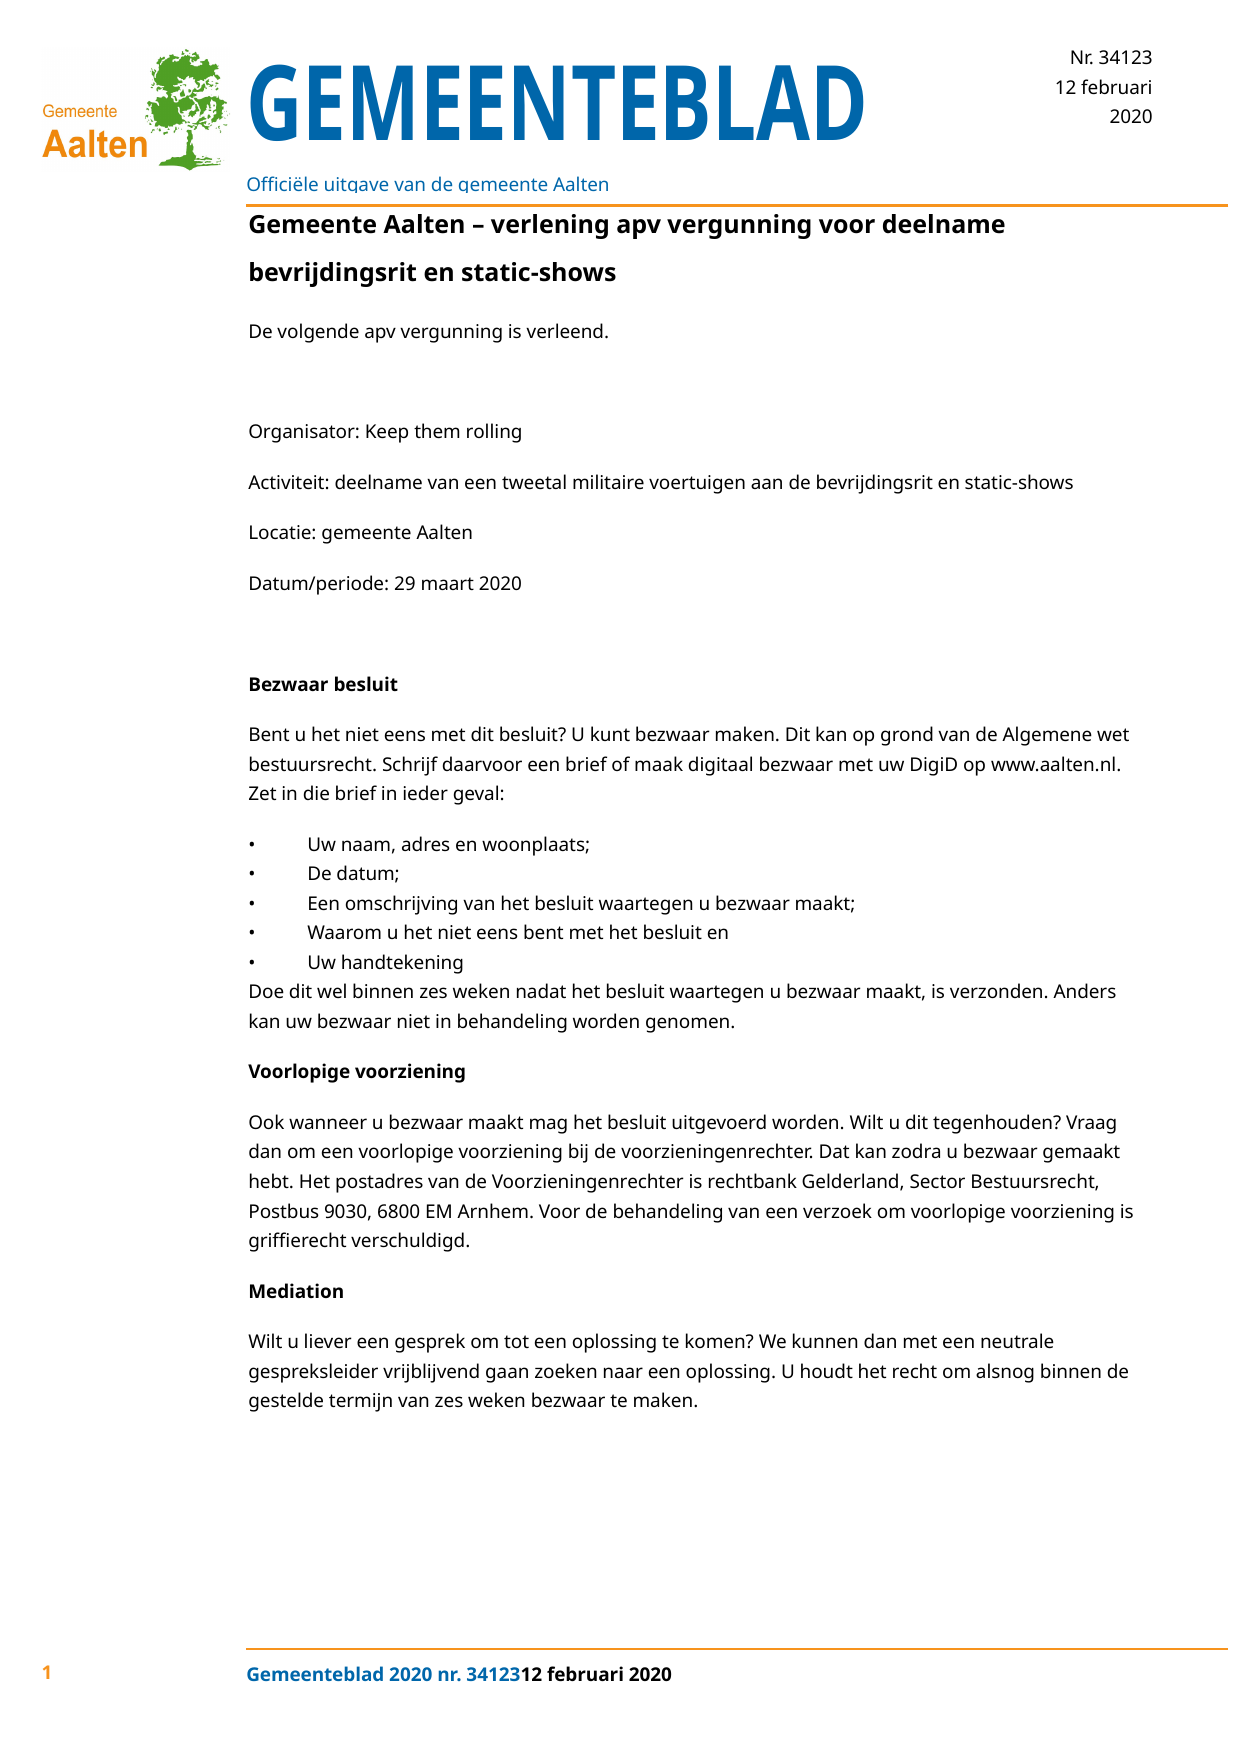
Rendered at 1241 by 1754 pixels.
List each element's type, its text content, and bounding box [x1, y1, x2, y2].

text Activiteit: deelname van een tweetal militaire voertuigen aan de bevrijdingsrit en static-shows [248, 469, 1152, 495]
text Datum/periode: 29 maart 2020 [248, 570, 1152, 596]
text Doe dit wel binnen zes weken nadat het besluit waartegen u bezwaar maakt, is verzonden. Anders kan uw bezwaar niet in behandeling worden genomen. [248, 979, 1152, 1034]
text Organisator: Keep them rolling [248, 419, 1152, 444]
list Een omschrijving van het besluit waartegen u bezwaar maakt; [248, 890, 1152, 916]
list Waarom u het niet eens bent met het besluit en [248, 919, 1152, 945]
list Uw handtekening [248, 949, 1152, 975]
text Bent u het niet eens met dit besluit? U kunt bezwaar maken. Dit kan op grond van de Algemene wet bestuursrecht. Schrijf daarvoor een brief of maak digitaal bezwaar met uw DigiD op www.aalten.nl. Zet in die brief in ieder geval: [248, 721, 1152, 806]
text Ook wanneer u bezwaar maakt mag het besluit uitgevoerd worden. Wilt u dit tegenhouden? Vraag dan om een voorlopige voorziening bij de voorzieningenrechter. Dat kan zodra u bezwaar gemaakt hebt. Het postadres van de Voorzieningenrechter is rechtbank Gelderland, Sector Bestuursrecht, Postbus 9030, 6800 EM Arnhem. Voor de behandeling van een verzoek om voorlopige voorziening is griffierecht verschuldigd. [248, 1109, 1152, 1253]
list Uw naam, adres en woonplaats; [248, 831, 1152, 857]
text De volgende apv vergunning is verleend. [248, 318, 1152, 344]
text Locatie: gemeente Aalten [248, 519, 1152, 545]
text Gemeente Aalten – verlening apv vergunning voor deelname bevrijdingsrit en static-shows [248, 207, 1152, 288]
text Bezwaar besluit [248, 671, 1152, 697]
text Wilt u liever een gesprek om tot een oplossing te komen? We kunnen dan met een neutrale gespreksleider vrijblijvend gaan zoeken naar een oplossing. U houdt het recht om alsnog binnen de gestelde termijn van zes weken bezwaar te maken. [248, 1328, 1152, 1413]
list De datum; [248, 860, 1152, 886]
picture [41, 47, 231, 172]
text Voorlopige voorziening [248, 1059, 1152, 1084]
text Mediation [248, 1278, 1152, 1304]
